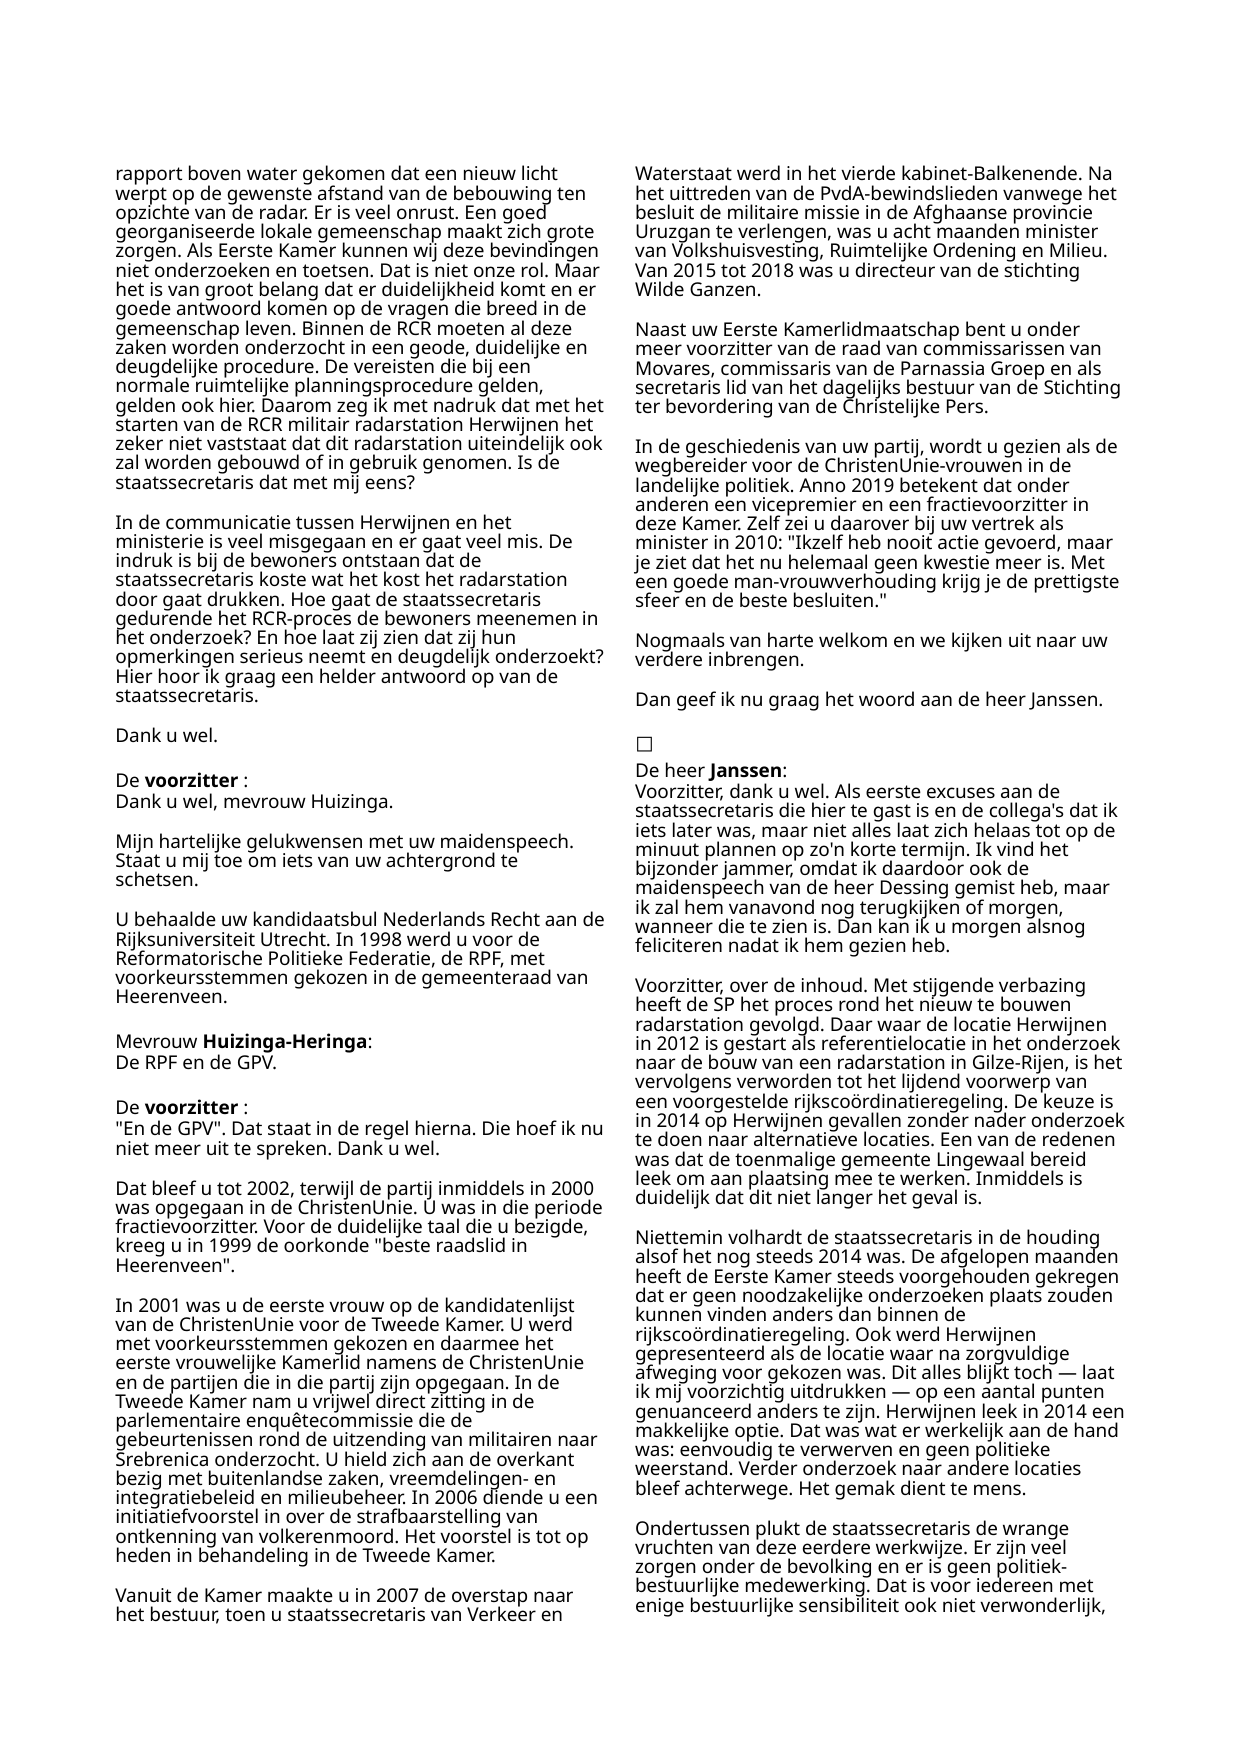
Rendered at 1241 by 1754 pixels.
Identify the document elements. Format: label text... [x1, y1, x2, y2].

text De voorzitter : [115, 1094, 605, 1120]
text De heer Janssen: [635, 757, 1125, 783]
text Voorzitter, dank u wel. Als eerste excuses aan de staatssecretaris die hier te gast is en de collega's dat ik iets later was, maar niet alles laat zich helaas tot op de minuut plannen op zo'n korte termijn. Ik vind het bijzonder jammer, omdat ik daardoor ook de maidenspeech van de heer Dessing gemist heb, maar ik zal hem vanavond nog terugkijken of morgen, wanneer die te zien is. Dan kan ik u morgen alsnog feliciteren nadat ik hem gezien heb. [635, 783, 1125, 956]
text De voorzitter : [115, 767, 605, 793]
text ⬜ [635, 732, 1125, 757]
text Naast uw Eerste Kamerlidmaatschap bent u onder meer voorzitter van de raad van commissarissen van Movares, commissaris van de Parnassia Groep en als secretaris lid van het dagelijks bestuur van de Stichting ter bevordering van de Christelijke Pers. [635, 321, 1125, 417]
text Dank u wel, mevrouw Huizinga. [115, 793, 605, 812]
text Vanuit de Kamer maakte u in 2007 de overstap naar het bestuur, toen u staatssecretaris van Verkeer en [115, 1587, 605, 1626]
text rapport boven water gekomen dat een nieuw licht werpt op de gewenste afstand van de bebouwing ten opzichte van de radar. Er is veel onrust. Een goed georganiseerde lokale gemeenschap maakt zich grote zorgen. Als Eerste Kamer kunnen wij deze bevindingen niet onderzoeken en toetsen. Dat is niet onze rol. Maar het is van groot belang dat er duidelijkheid komt en er goede antwoord komen op de vragen die breed in de gemeenschap leven. Binnen de RCR moeten al deze zaken worden onderzocht in een geode, duidelijke en deugdelijke procedure. De vereisten die bij een normale ruimtelijke planningsprocedure gelden, gelden ook hier. Daarom zeg ik met nadruk dat met het starten van de RCR militair radarstation Herwijnen het zeker niet vaststaat dat dit radarstation uiteindelijk ook zal worden gebouwd of in gebruik genomen. Is de staatssecretaris dat met mij eens? [115, 165, 605, 493]
text In 2001 was u de eerste vrouw op de kandidatenlijst van de ChristenUnie voor de Tweede Kamer. U werd met voorkeursstemmen gekozen en daarmee het eerste vrouwelijke Kamerlid namens de ChristenUnie en de partijen die in die partij zijn opgegaan. In de Tweede Kamer nam u vrijwel direct zitting in de parlementaire enquêtecommissie die de gebeurtenissen rond de uitzending van militairen naar Srebrenica onderzocht. U hield zich aan de overkant bezig met buitenlandse zaken, vreemdelingen- en integratiebeleid en milieubeheer. In 2006 diende u een initiatiefvoorstel in over de strafbaarstelling van ontkenning van volkerenmoord. Het voorstel is tot op heden in behandeling in de Tweede Kamer. [115, 1297, 605, 1566]
text De RPF en de GPV. [115, 1054, 605, 1074]
text In de geschiedenis van uw partij, wordt u gezien als de wegbereider voor de ChristenUnie-vrouwen in de landelijke politiek. Anno 2019 betekent dat onder anderen een vicepremier en een fractievoorzitter in deze Kamer. Zelf zei u daarover bij uw vertrek als minister in 2010: "Ikzelf heb nooit actie gevoerd, maar je ziet dat het nu helemaal geen kwestie meer is. Met een goede man-vrouwverhouding krijg je de prettigste sfeer en de beste besluiten." [635, 438, 1125, 611]
text Dank u wel. [115, 727, 605, 746]
text Niettemin volhardt de staatssecretaris in de houding alsof het nog steeds 2014 was. De afgelopen maanden heeft de Eerste Kamer steeds voorgehouden gekregen dat er geen noodzakelijke onderzoeken plaats zouden kunnen vinden anders dan binnen de rijkscoördinatieregeling. Ook werd Herwijnen gepresenteerd als de locatie waar na zorgvuldige afweging voor gekozen was. Dit alles blijkt toch — laat ik mij voorzichtig uitdrukken — op een aantal punten genuanceerd anders te zijn. Herwijnen leek in 2014 een makkelijke optie. Dat was wat er werkelijk aan de hand was: eenvoudig te verwerven en geen politieke weerstand. Verder onderzoek naar andere locaties bleef achterwege. Het gemak dient te mens. [635, 1229, 1125, 1499]
text Voorzitter, over de inhoud. Met stijgende verbazing heeft de SP het proces rond het nieuw te bouwen radarstation gevolgd. Daar waar de locatie Herwijnen in 2012 is gestart als referentielocatie in het onderzoek naar de bouw van een radarstation in Gilze-Rijen, is het vervolgens verworden tot het lijdend voorwerp van een voorgestelde rijkscoördinatieregeling. De keuze is in 2014 op Herwijnen gevallen zonder nader onderzoek te doen naar alternatieve locaties. Een van de redenen was dat de toenmalige gemeente Lingewaal bereid leek om aan plaatsing mee te werken. Inmiddels is duidelijk dat dit niet langer het geval is. [635, 977, 1125, 1208]
text Ondertussen plukt de staatssecretaris de wrange vruchten van deze eerdere werkwijze. Er zijn veel zorgen onder de bevolking en er is geen politiek-bestuurlijke medewerking. Dat is voor iedereen met enige bestuurlijke sensibiliteit ook niet verwonderlijk, [635, 1520, 1125, 1616]
text Mijn hartelijke gelukwensen met uw maidenspeech. Staat u mij toe om iets van uw achtergrond te schetsen. [115, 833, 605, 891]
text Nogmaals van harte welkom en we kijken uit naar uw verdere inbrengen. [635, 632, 1125, 671]
text U behaalde uw kandidaatsbul Nederlands Recht aan de Rijksuniversiteit Utrecht. In 1998 werd u voor de Reformatorische Politieke Federatie, de RPF, met voorkeursstemmen gekozen in de gemeenteraad van Heerenveen. [115, 911, 605, 1008]
text "En de GPV". Dat staat in de regel hierna. Die hoef ik nu niet meer uit te spreken. Dank u wel. [115, 1120, 605, 1159]
text Dat bleef u tot 2002, terwijl de partij inmiddels in 2000 was opgegaan in de ChristenUnie. U was in die periode fractievoorzitter. Voor de duidelijke taal die u bezigde, kreeg u in 1999 de oorkonde "beste raadslid in Heerenveen". [115, 1179, 605, 1276]
text Waterstaat werd in het vierde kabinet-Balkenende. Na het uittreden van de PvdA-bewindslieden vanwege het besluit de militaire missie in de Afghaanse provincie Uruzgan te verlengen, was u acht maanden minister van Volkshuisvesting, Ruimtelijke Ordening en Milieu. Van 2015 tot 2018 was u directeur van de stichting Wilde Ganzen. [635, 165, 1125, 300]
text Dan geef ik nu graag het woord aan de heer Janssen. [635, 691, 1125, 711]
text In de communicatie tussen Herwijnen en het ministerie is veel misgegaan en er gaat veel mis. De indruk is bij de bewoners ontstaan dat de staatssecretaris koste wat het kost het radarstation door gaat drukken. Hoe gaat de staatssecretaris gedurende het RCR-proces de bewoners meenemen in het onderzoek? En hoe laat zij zien dat zij hun opmerkingen serieus neemt en deugdelijk onderzoekt? Hier hoor ik graag een helder antwoord op van de staatssecretaris. [115, 514, 605, 706]
text Mevrouw Huizinga-Heringa: [115, 1029, 605, 1054]
